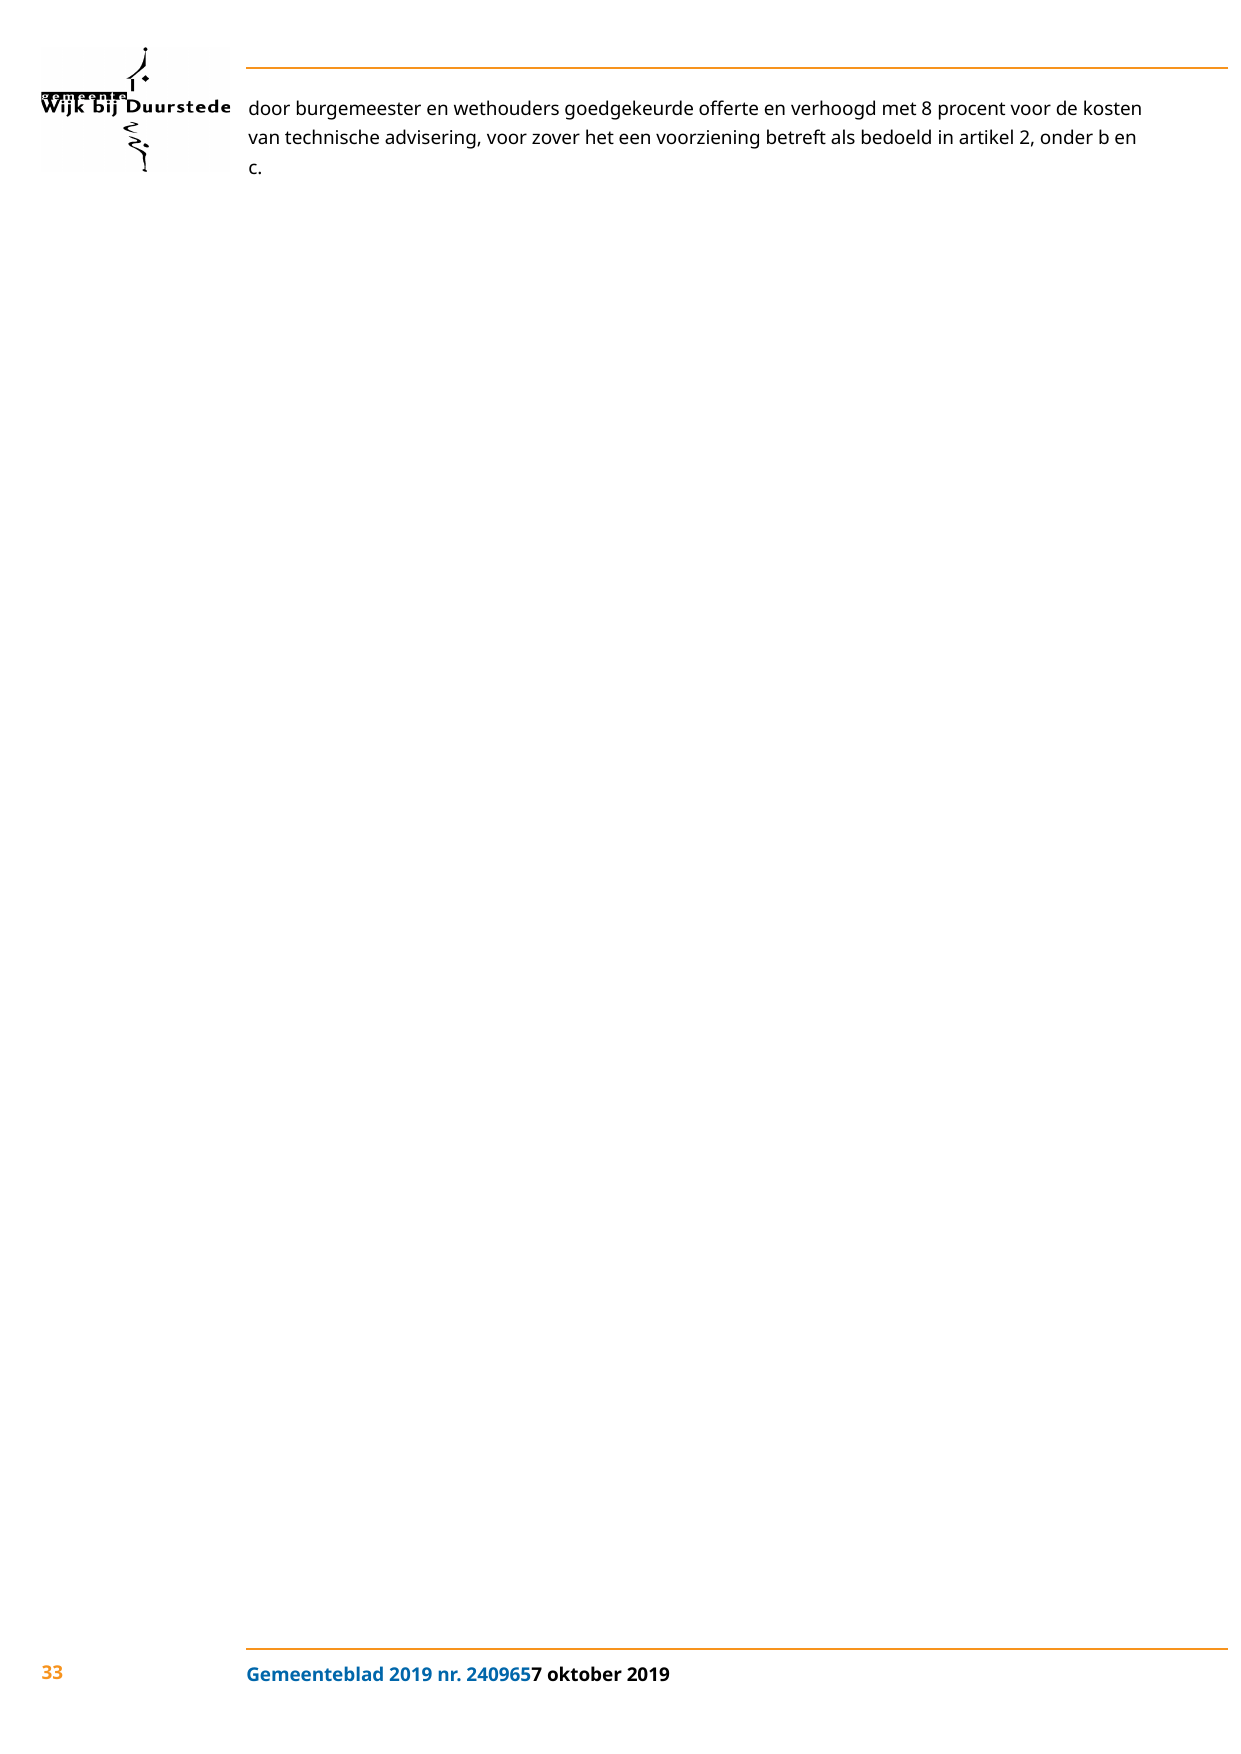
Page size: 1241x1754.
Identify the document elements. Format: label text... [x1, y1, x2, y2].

text door burgemeester en wethouders goedgekeurde offerte en verhoogd met 8 procent voor de kosten van technische advisering, voor zover het een voorziening betreft als bedoeld in artikel 2, onder b en c. [248, 95, 1152, 180]
picture [41, 47, 231, 172]
